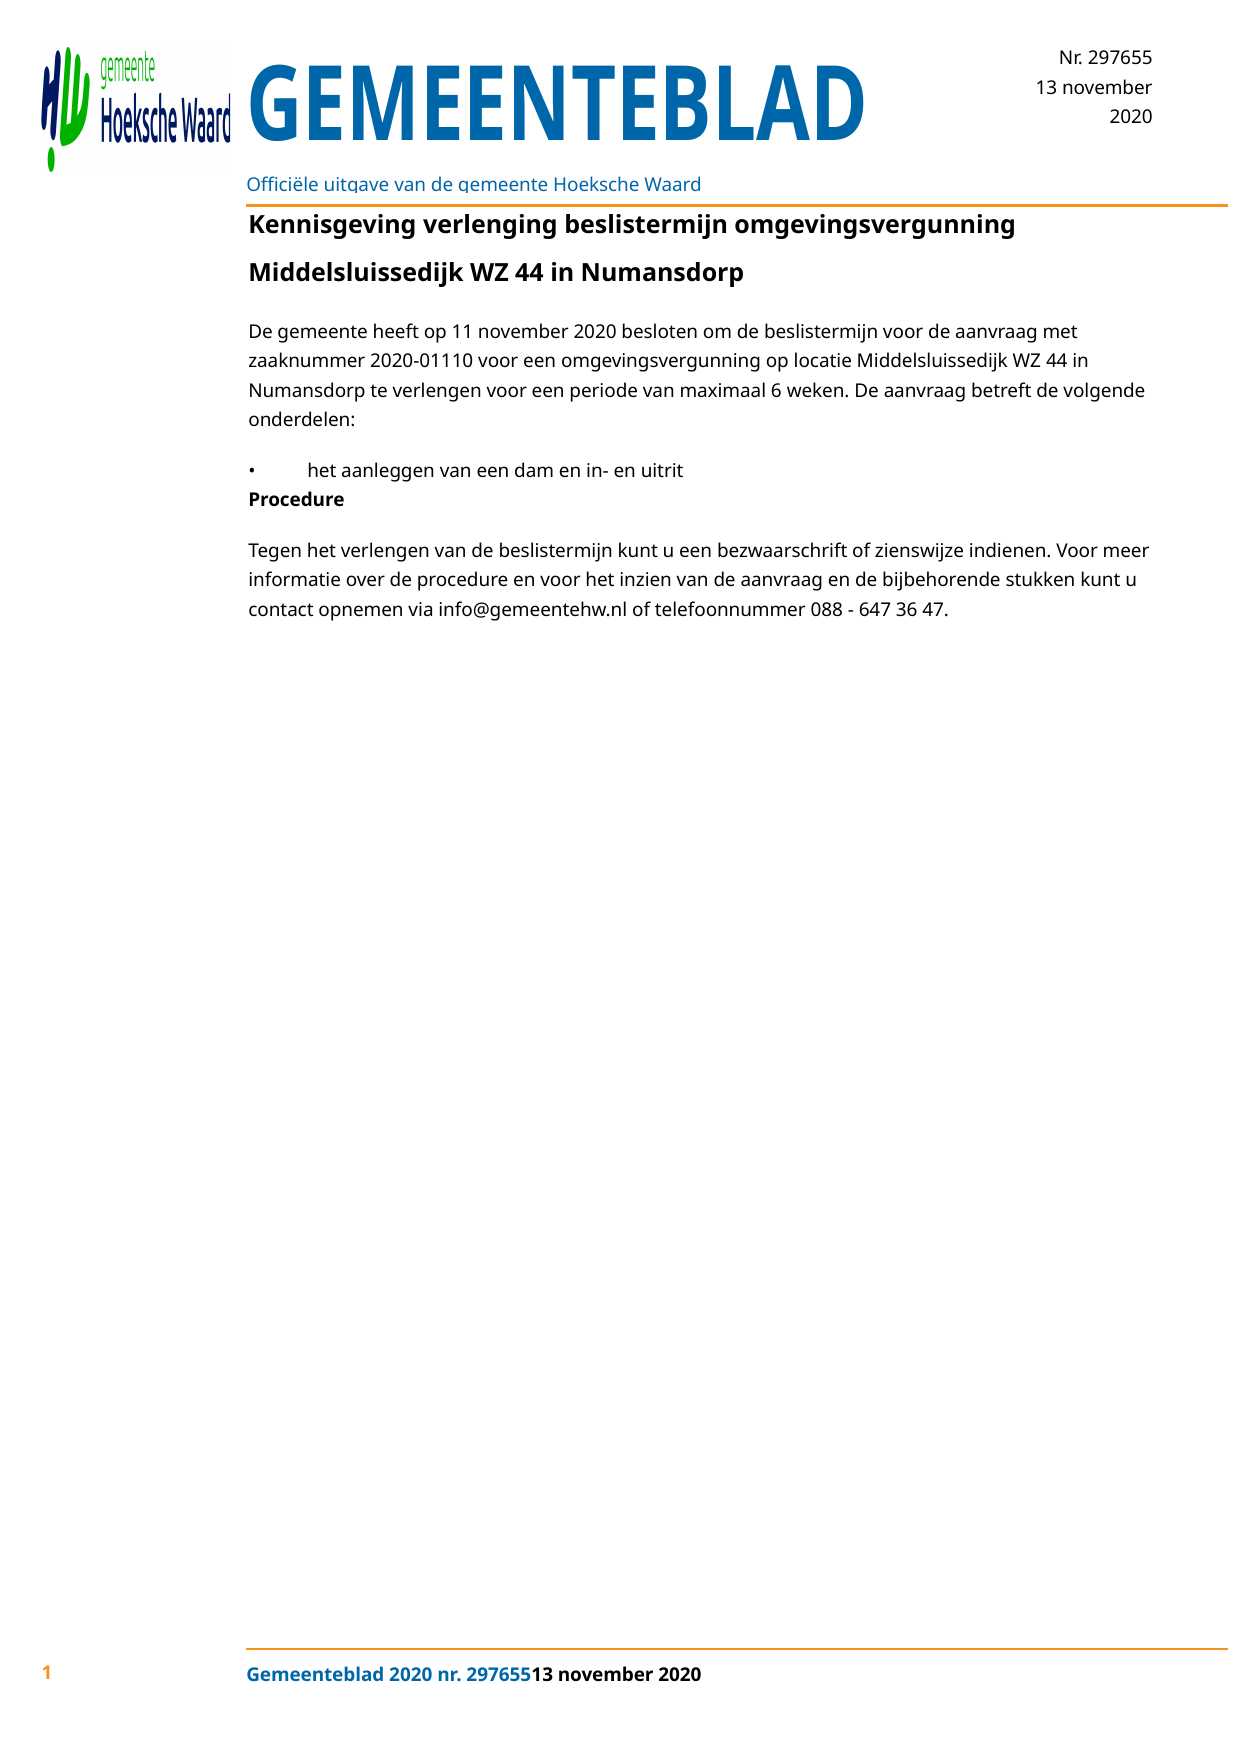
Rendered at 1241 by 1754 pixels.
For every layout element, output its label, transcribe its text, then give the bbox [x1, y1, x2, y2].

text Tegen het verlengen van de beslistermijn kunt u een bezwaarschrift of zienswijze indienen. Voor meer informatie over de procedure en voor het inzien van de aanvraag en de bijbehorende stukken kunt u contact opnemen via info@gemeentehw.nl of telefoonnummer 088 - 647 36 47. [248, 537, 1152, 622]
text De gemeente heeft op 11 november 2020 besloten om de beslistermijn voor de aanvraag met zaaknummer 2020-01110 voor een omgevingsvergunning op locatie Middelsluissedijk WZ 44 in Numansdorp te verlengen voor een periode van maximaal 6 weken. De aanvraag betreft de volgende onderdelen: [248, 318, 1152, 432]
text Procedure [248, 487, 1152, 512]
text Kennisgeving verlenging beslistermijn omgevingsvergunning Middelsluissedijk WZ 44 in Numansdorp [248, 207, 1152, 288]
picture [41, 47, 231, 172]
list het aanleggen van een dam en in- en uitrit [248, 457, 1152, 483]
